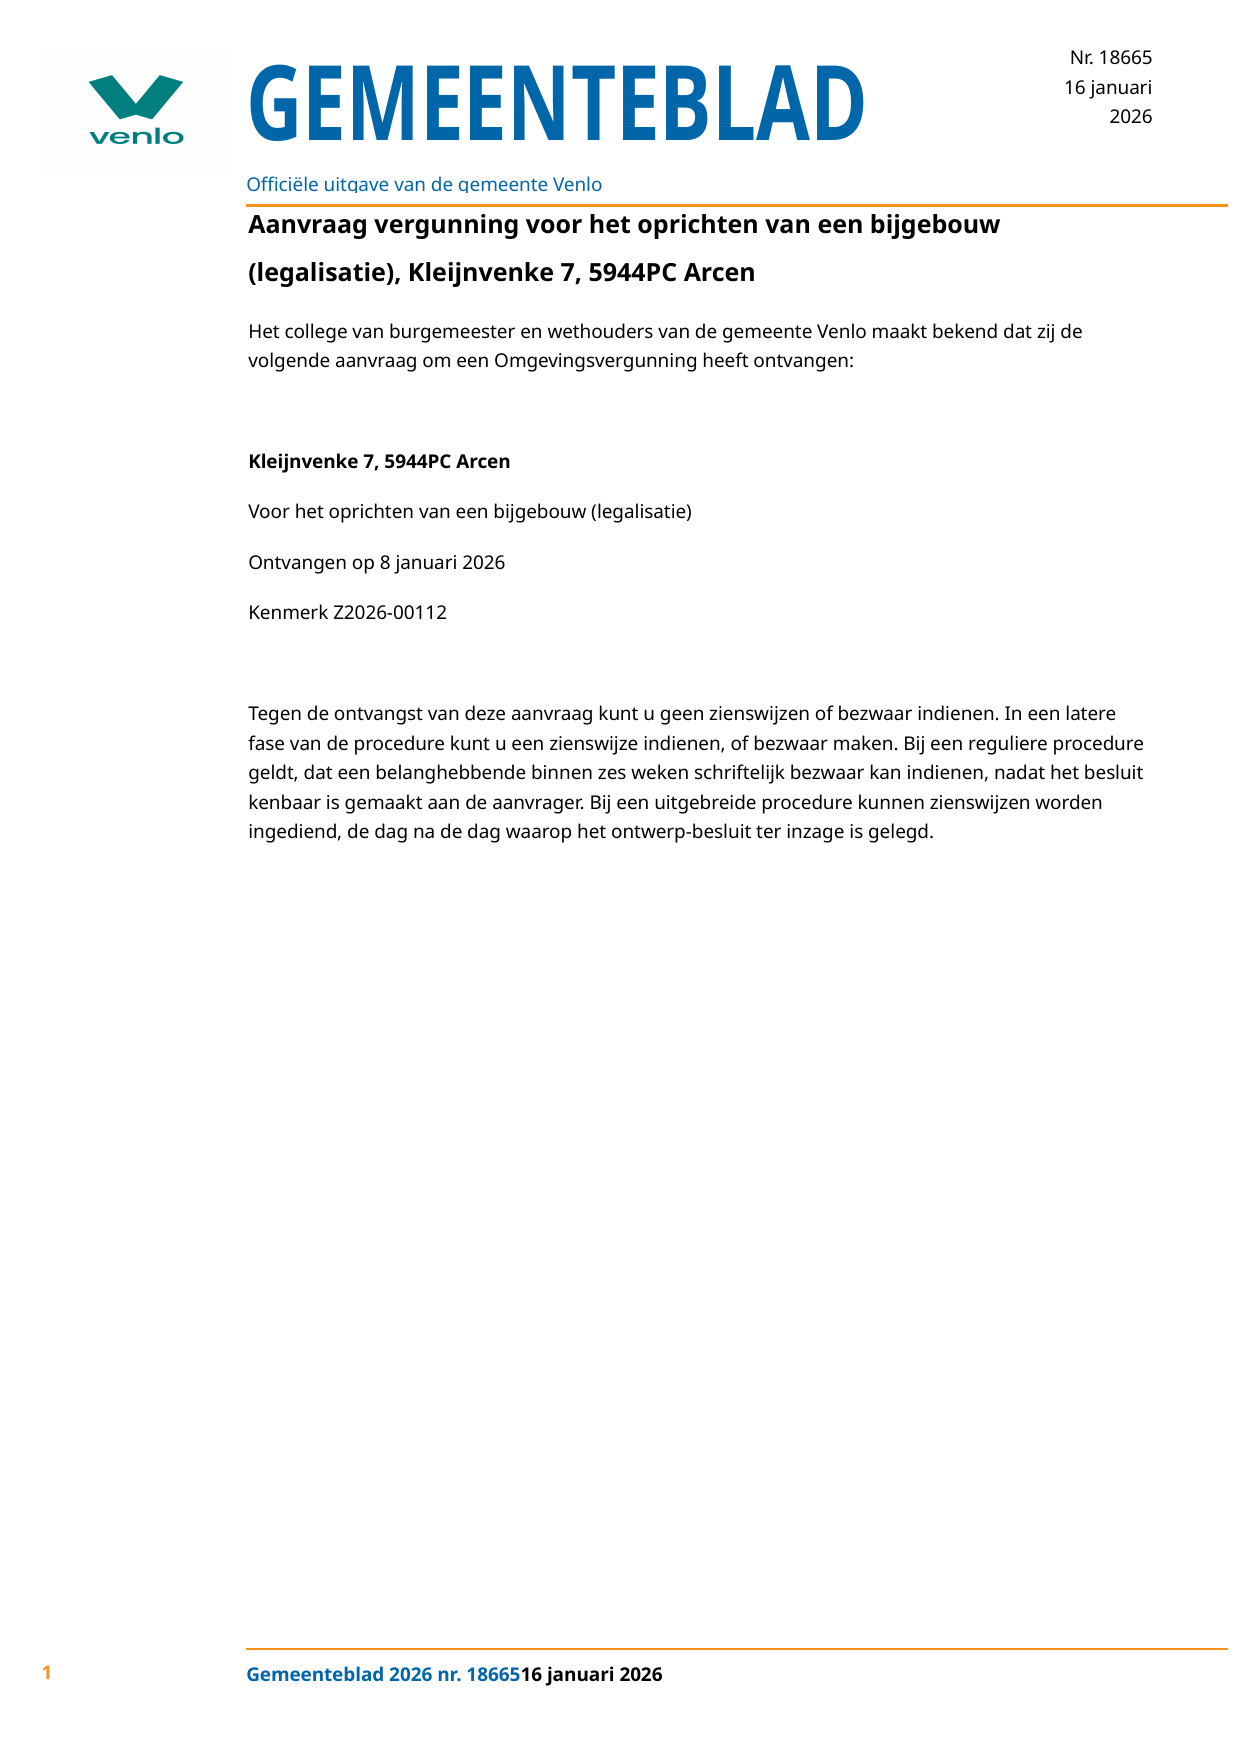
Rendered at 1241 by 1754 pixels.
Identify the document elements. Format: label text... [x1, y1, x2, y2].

text Kleijnvenke 7, 5944PC Arcen [248, 448, 1152, 474]
text Ontvangen op 8 januari 2026 [248, 549, 1152, 575]
text Tegen de ontvangst van deze aanvraag kunt u geen zienswijzen of bezwaar indienen. In een latere fase van de procedure kunt u een zienswijze indienen, of bezwaar maken. Bij een reguliere procedure geldt, dat een belanghebbende binnen zes weken schriftelijk bezwaar kan indienen, nadat het besluit kenbaar is gemaakt aan de aanvrager. Bij een uitgebreide procedure kunnen zienswijzen worden ingediend, de dag na de dag waarop het ontwerp-besluit ter inzage is gelegd. [248, 700, 1152, 844]
text Aanvraag vergunning voor het oprichten van een bijgebouw (legalisatie), Kleijnvenke 7, 5944PC Arcen [248, 207, 1152, 288]
text Voor het oprichten van een bijgebouw (legalisatie) [248, 499, 1152, 524]
text Kenmerk Z2026-00112 [248, 599, 1152, 625]
text Het college van burgemeester en wethouders van de gemeente Venlo maakt bekend dat zij de volgende aanvraag om een Omgevingsvergunning heeft ontvangen: [248, 318, 1152, 373]
picture [41, 47, 231, 172]
